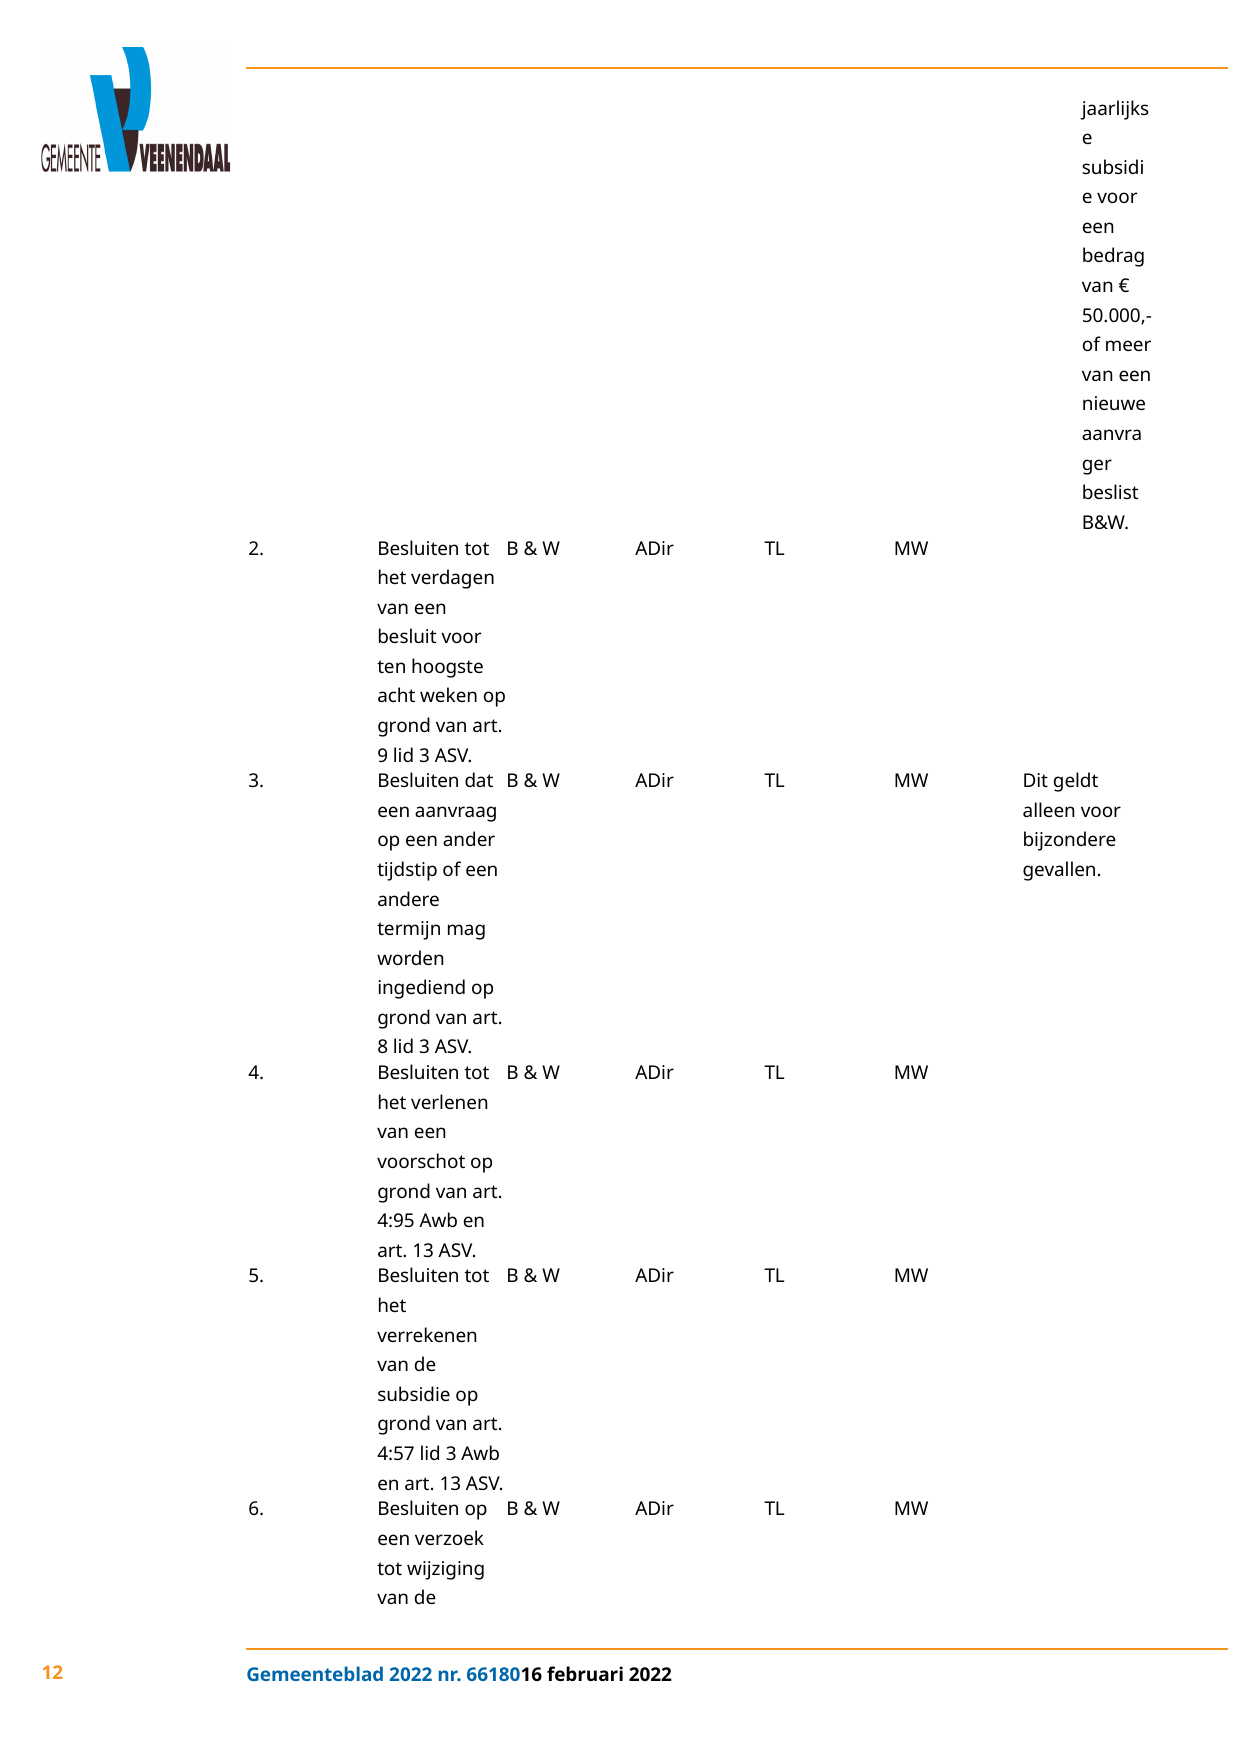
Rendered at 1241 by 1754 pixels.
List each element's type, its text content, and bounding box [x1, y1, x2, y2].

table_cell MW [894, 535, 1022, 767]
table_cell 6. [248, 1496, 377, 1610]
table_cell Besluiten dat een aanvraag op een ander tijdstip of een andere termijn mag worden ingediend op grond van art. 8 lid 3 ASV. [377, 768, 506, 1059]
table_cell Besluiten tot het verrekenen van de subsidie op grond van art. 4:57 lid 3 Awb en art. 13 ASV. [377, 1263, 506, 1496]
table_cell TL [764, 1496, 893, 1610]
table_cell 4. [248, 1060, 377, 1263]
table_cell TL [764, 768, 893, 1059]
table_cell Besluiten tot het verlenen van een voorschot op grond van art. 4:95 Awb en art. 13 ASV. [377, 1060, 506, 1263]
table_cell MW [894, 1496, 1022, 1610]
table_cell ADir [635, 768, 764, 1059]
table_cell MW [894, 1263, 1022, 1496]
table_cell ADir [635, 535, 764, 767]
table_cell jaarlijkse subsidie voor een bedrag van € 50.000,- of meer van een nieuwe aanvrager beslist B&W. [1023, 95, 1152, 535]
table_cell ADir [635, 1263, 764, 1496]
table_cell 2. [248, 535, 377, 767]
table_cell [248, 95, 377, 535]
table_cell [377, 95, 506, 535]
table_cell B & W [506, 1263, 635, 1496]
table_cell ADir [635, 1060, 764, 1263]
table_cell [635, 95, 764, 535]
table_cell [1023, 1263, 1152, 1496]
table_cell MW [894, 1060, 1022, 1263]
table_cell [1023, 1496, 1152, 1610]
table_cell [1023, 1060, 1152, 1263]
table_cell B & W [506, 1496, 635, 1610]
table_cell TL [764, 1263, 893, 1496]
table_cell MW [894, 768, 1022, 1059]
table_cell [1023, 535, 1152, 767]
table_cell B & W [506, 535, 635, 767]
table_cell B & W [506, 768, 635, 1059]
picture [123, 47, 231, 172]
table_cell [506, 95, 635, 535]
table_cell ADir [635, 1496, 764, 1610]
table_cell TL [764, 1060, 893, 1263]
picture [41, 47, 130, 172]
table_cell [894, 95, 1022, 535]
table_cell Besluiten op een verzoek tot wijziging van de [377, 1496, 506, 1610]
table_cell B & W [506, 1060, 635, 1263]
table_cell Dit geldt alleen voor bijzondere gevallen. [1023, 768, 1152, 1059]
table_cell [764, 95, 893, 535]
table_cell 5. [248, 1263, 377, 1496]
table_cell TL [764, 535, 893, 767]
table_cell Besluiten tot het verdagen van een besluit voor ten hoogste acht weken op grond van art. 9 lid 3 ASV. [377, 535, 506, 767]
table_cell 3. [248, 768, 377, 1059]
